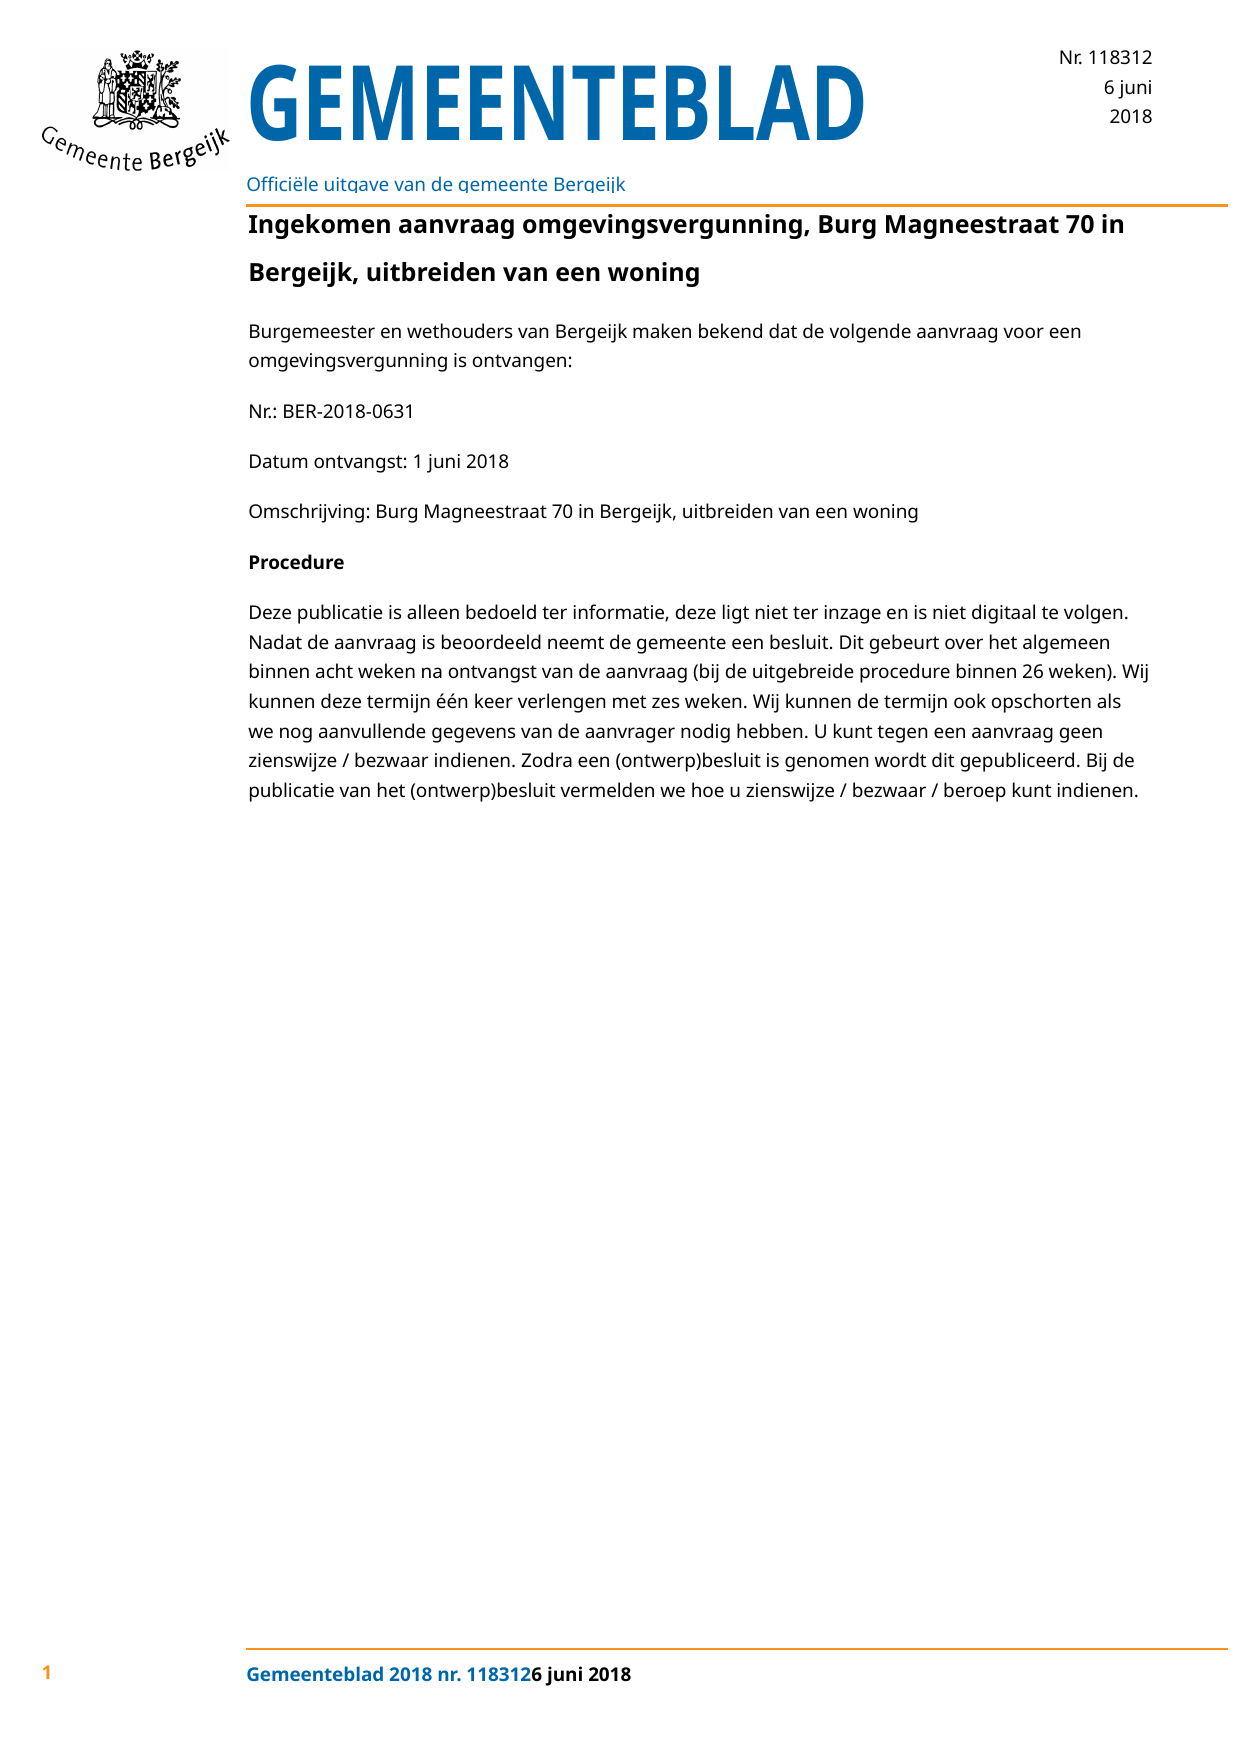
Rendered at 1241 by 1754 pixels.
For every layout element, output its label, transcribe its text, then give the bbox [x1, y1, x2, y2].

picture [41, 47, 231, 172]
text Burgemeester en wethouders van Bergeijk maken bekend dat de volgende aanvraag voor een omgevingsvergunning is ontvangen: [248, 318, 1152, 373]
text Datum ontvangst: 1 juni 2018 [248, 448, 1152, 474]
text Nr.: BER-2018-0631 [248, 398, 1152, 424]
text Ingekomen aanvraag omgevingsvergunning, Burg Magneestraat 70 in Bergeijk, uitbreiden van een woning [248, 207, 1152, 288]
text Deze publicatie is alleen bedoeld ter informatie, deze ligt niet ter inzage en is niet digitaal te volgen. Nadat de aanvraag is beoordeeld neemt de gemeente een besluit. Dit gebeurt over het algemeen binnen acht weken na ontvangst van de aanvraag (bij de uitgebreide procedure binnen 26 weken). Wij kunnen deze termijn één keer verlengen met zes weken. Wij kunnen de termijn ook opschorten als we nog aanvullende gegevens van de aanvrager nodig hebben. U kunt tegen een aanvraag geen zienswijze / bezwaar indienen. Zodra een (ontwerp)besluit is genomen wordt dit gepubliceerd. Bij de publicatie van het (ontwerp)besluit vermelden we hoe u zienswijze / bezwaar / beroep kunt indienen. [248, 599, 1152, 803]
text Omschrijving: Burg Magneestraat 70 in Bergeijk, uitbreiden van een woning [248, 499, 1152, 524]
text Procedure [248, 549, 1152, 575]
